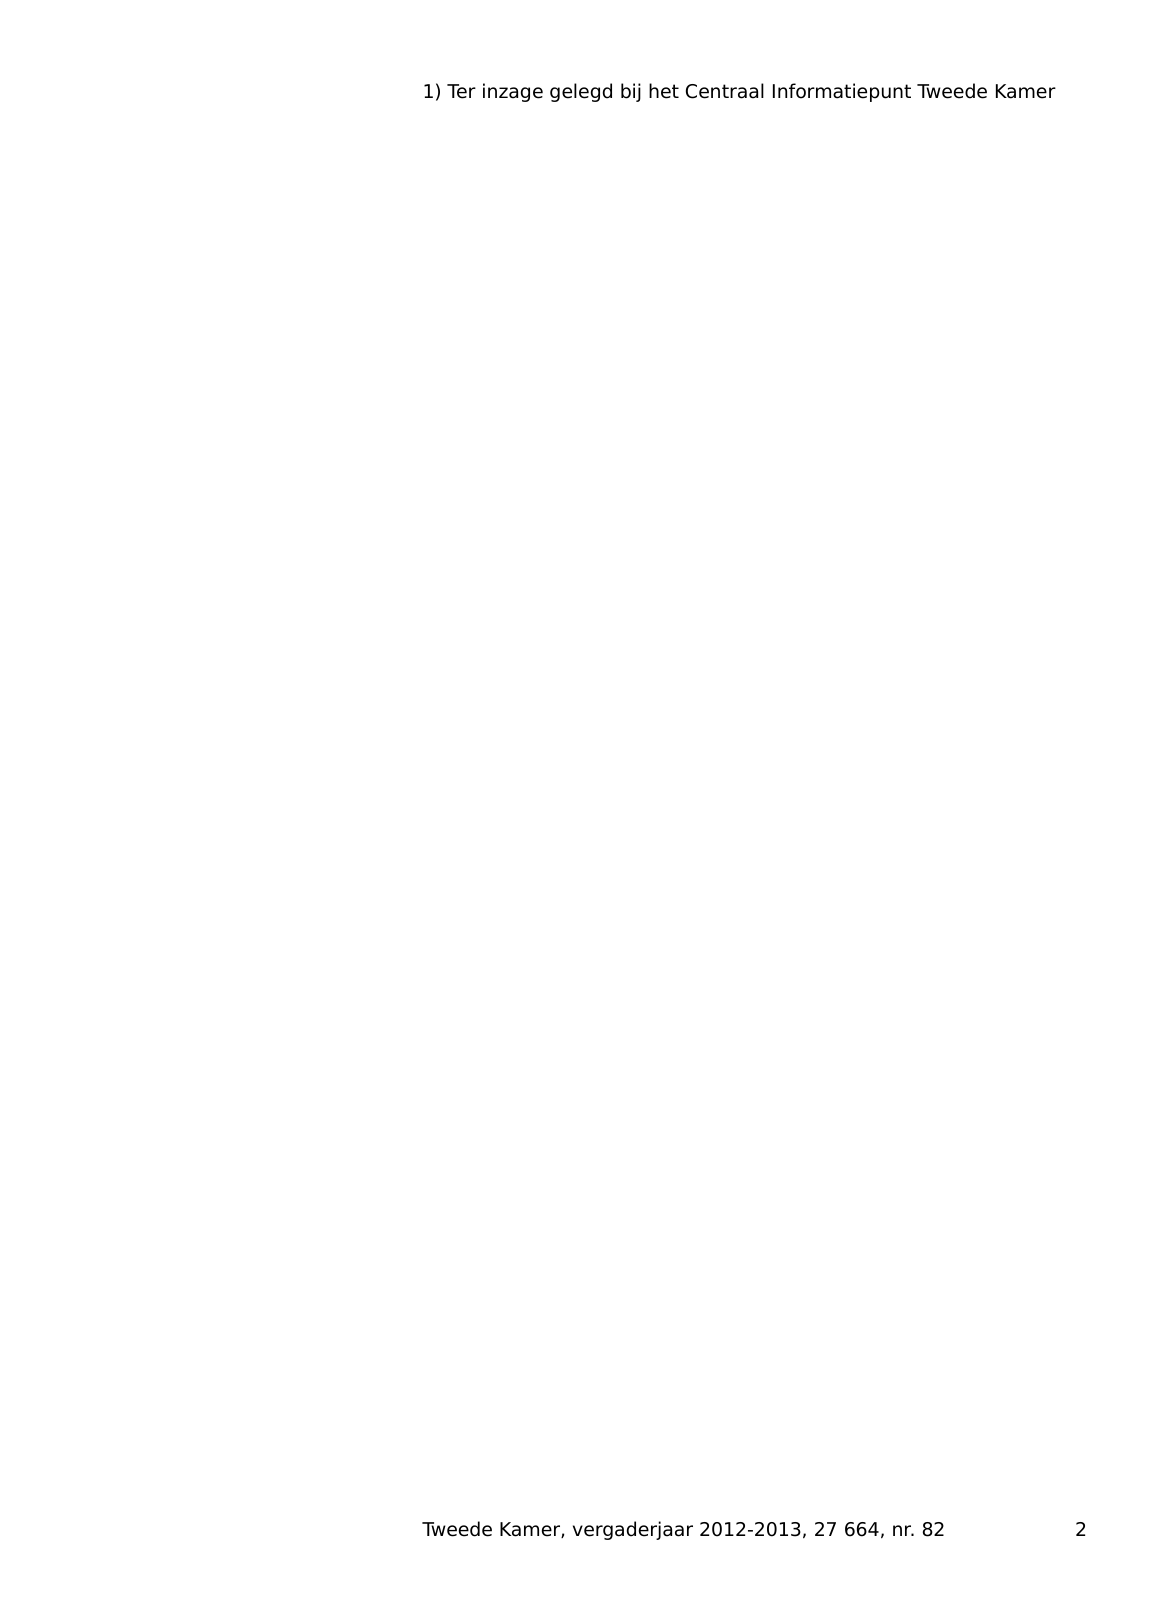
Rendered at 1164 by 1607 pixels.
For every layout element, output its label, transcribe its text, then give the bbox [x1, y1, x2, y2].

text 1) Ter inzage gelegd bij het Centraal Informatiepunt Tweede Kamer [422, 81, 1087, 103]
